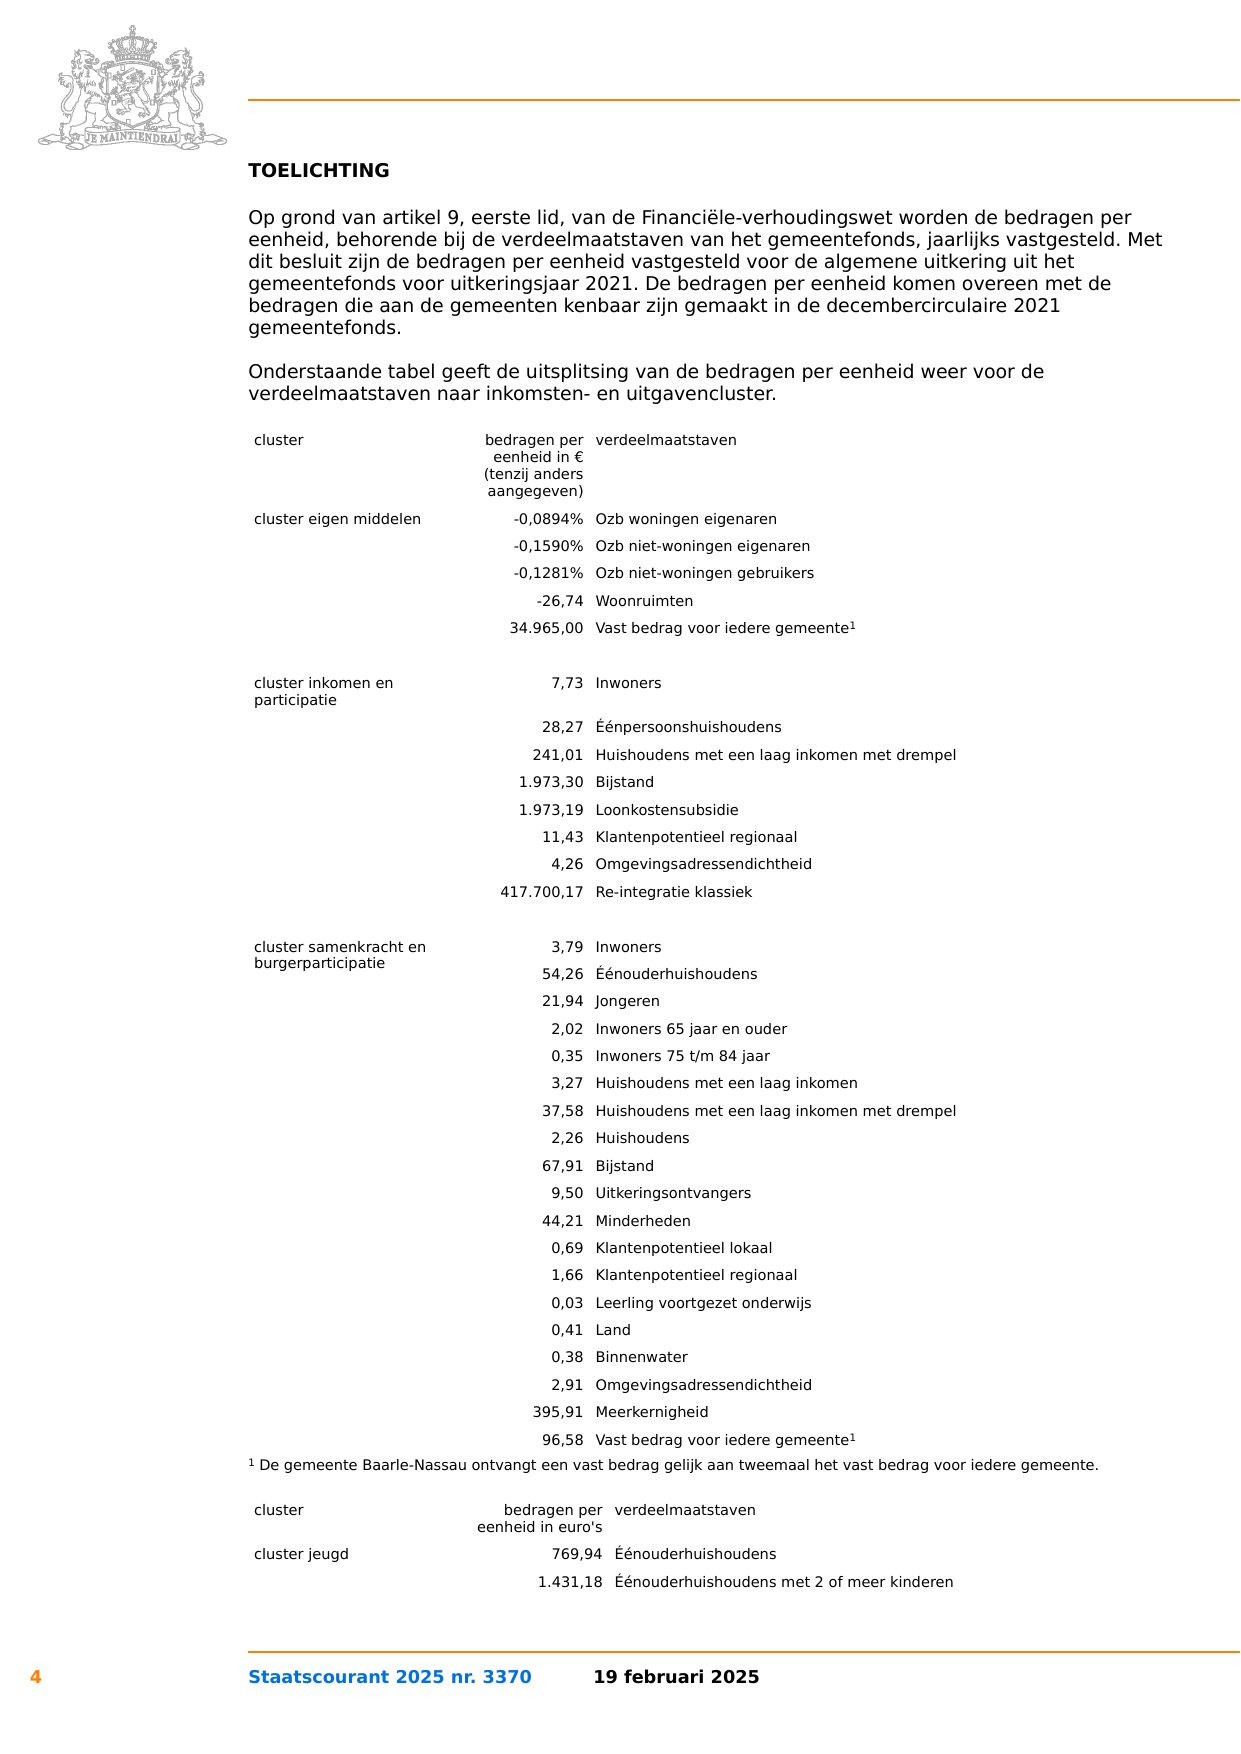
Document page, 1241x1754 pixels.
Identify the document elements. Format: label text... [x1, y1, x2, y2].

table_cell 96,58 [467, 1427, 589, 1453]
table_cell 7,73 [467, 670, 589, 713]
table_cell [249, 879, 466, 905]
table_cell [249, 1208, 466, 1234]
table_cell Klantenpotentieel regionaal [590, 1263, 1163, 1289]
table_cell 34.965,00 [467, 615, 589, 642]
table_header bedragen per eenheid in euro's [465, 1497, 608, 1540]
picture [38, 25, 227, 150]
table_cell 67,91 [467, 1153, 589, 1179]
table_cell [249, 643, 466, 669]
table_cell [467, 906, 589, 933]
subtitle TOELICHTING [248, 160, 1163, 182]
table_header cluster [249, 1497, 464, 1540]
table_header verdeelmaatstaven [609, 1497, 1163, 1540]
table_header bedragen per eenheid in € (tenzij anders aangegeven) [467, 428, 589, 505]
table_cell Inwoners [590, 934, 1163, 960]
table_cell 0,41 [467, 1317, 589, 1344]
table_cell [249, 852, 466, 878]
table_cell Jongeren [590, 989, 1163, 1015]
table_cell 0,38 [467, 1345, 589, 1371]
table_header verdeelmaatstaven [590, 428, 1163, 505]
table_cell [249, 1317, 466, 1344]
table_cell [249, 1153, 466, 1179]
table_cell Omgevingsadressendichtheid [590, 852, 1163, 878]
table_cell [249, 1263, 466, 1289]
table_cell Ozb niet-woningen gebruikers [590, 561, 1163, 587]
table_cell [249, 1180, 466, 1207]
table_cell [249, 561, 466, 587]
table_cell Omgevingsadressendichtheid [590, 1372, 1163, 1398]
table_cell 1.973,19 [467, 797, 589, 823]
table_cell 1.431,18 [465, 1569, 608, 1595]
table_cell Bijstand [590, 769, 1163, 796]
table_cell [249, 797, 466, 823]
table_cell [249, 1098, 466, 1124]
table_cell Leerling voortgezet onderwijs [590, 1290, 1163, 1316]
table_cell cluster jeugd [249, 1541, 464, 1568]
table_cell [249, 1235, 466, 1261]
table_cell Huishoudens met een laag inkomen [590, 1071, 1163, 1097]
table_cell 2,91 [467, 1372, 589, 1398]
table_cell [249, 1569, 464, 1595]
table_header cluster [249, 428, 466, 505]
table_cell Bijstand [590, 1153, 1163, 1179]
text Onderstaande tabel geeft de uitsplitsing van de bedragen per eenheid weer voor de verdeelmaatstaven naar inkomsten- en uitgavencluster. [248, 361, 1163, 404]
table_cell Meerkernigheid [590, 1400, 1163, 1426]
table_cell 37,58 [467, 1098, 589, 1124]
table_cell Éénpersoonshuishoudens [590, 715, 1163, 741]
table_cell Uitkeringsontvangers [590, 1180, 1163, 1207]
table_cell Huishoudens met een laag inkomen met drempel [590, 742, 1163, 768]
table_cell 1.973,30 [467, 769, 589, 796]
table_cell 4,26 [467, 852, 589, 878]
table_cell 54,26 [467, 961, 589, 987]
table_cell 241,01 [467, 742, 589, 768]
table_cell Éénouderhuishoudens [609, 1541, 1163, 1568]
table_cell [249, 588, 466, 614]
table_cell Vast bedrag voor iedere gemeente1 [590, 1427, 1163, 1453]
table_cell [590, 643, 1163, 669]
table_cell 3,79 [467, 934, 589, 960]
table_cell -26,74 [467, 588, 589, 614]
table_cell cluster inkomen en participatie [249, 670, 466, 713]
table_cell Loonkostensubsidie [590, 797, 1163, 823]
table_cell Inwoners [590, 670, 1163, 713]
text Op grond van artikel 9, eerste lid, van de Financiële-verhoudingswet worden de bedragen per eenheid, behorende bij de verdeelmaatstaven van het gemeentefonds, jaarlijks vastgesteld. Met dit besluit zijn de bedragen per eenheid vastgesteld voor de algemene uitkering uit het gemeentefonds voor uitkeringsjaar 2021. De bedragen per eenheid komen overeen met de bedragen die aan de gemeenten kenbaar zijn gemaakt in de decembercirculaire 2021 gemeentefonds. [248, 207, 1163, 339]
table_cell 44,21 [467, 1208, 589, 1234]
table_cell 0,03 [467, 1290, 589, 1316]
table_cell Minderheden [590, 1208, 1163, 1234]
table_cell [590, 906, 1163, 933]
table_cell Land [590, 1317, 1163, 1344]
table_cell [249, 715, 466, 741]
table_cell cluster eigen middelen [249, 506, 466, 532]
table_cell Vast bedrag voor iedere gemeente1 [590, 615, 1163, 642]
table_cell [249, 1290, 466, 1316]
table_cell cluster samenkracht en burgerparticipatie [249, 934, 466, 1015]
table_cell 9,50 [467, 1180, 589, 1207]
table_cell Woonruimten [590, 588, 1163, 614]
table_cell [249, 824, 466, 851]
table_cell Inwoners 65 jaar en ouder [590, 1016, 1163, 1042]
table_cell 0,69 [467, 1235, 589, 1261]
table_cell [249, 742, 466, 768]
table_cell Huishoudens met een laag inkomen met drempel [590, 1098, 1163, 1124]
table_cell Re-integratie klassiek [590, 879, 1163, 905]
table_cell 3,27 [467, 1071, 589, 1097]
table_cell Ozb niet-woningen eigenaren [590, 533, 1163, 559]
table_cell 21,94 [467, 989, 589, 1015]
table_cell 395,91 [467, 1400, 589, 1426]
table_cell 1,66 [467, 1263, 589, 1289]
table_cell [249, 533, 466, 559]
table_cell 2,02 [467, 1016, 589, 1042]
table_cell [249, 1427, 466, 1453]
table_cell [249, 1043, 466, 1070]
table_cell Huishoudens [590, 1126, 1163, 1152]
table_cell Klantenpotentieel regionaal [590, 824, 1163, 851]
table_cell Éénouderhuishoudens [590, 961, 1163, 987]
table_cell -0,0894% [467, 506, 589, 532]
table_cell Éénouderhuishoudens met 2 of meer kinderen [609, 1569, 1163, 1595]
table_cell 11,43 [467, 824, 589, 851]
table_cell [249, 1372, 466, 1398]
table_cell -0,1590% [467, 533, 589, 559]
table_cell 1 De gemeente Baarle-Nassau ontvangt een vast bedrag gelijk aan tweemaal het vast bedrag voor iedere gemeente. [248, 1454, 1163, 1474]
table_cell [467, 643, 589, 669]
table_cell [249, 1126, 466, 1152]
table_cell [249, 1016, 466, 1042]
table_cell [249, 769, 466, 796]
table_cell [249, 1071, 466, 1097]
table_cell [249, 1345, 466, 1371]
table_cell Inwoners 75 t/m 84 jaar [590, 1043, 1163, 1070]
table_cell 0,35 [467, 1043, 589, 1070]
table_cell -0,1281% [467, 561, 589, 587]
table_cell 769,94 [465, 1541, 608, 1568]
table_cell Klantenpotentieel lokaal [590, 1235, 1163, 1261]
table_cell [249, 615, 466, 642]
table_cell [249, 906, 466, 933]
table_cell 417.700,17 [467, 879, 589, 905]
table_cell Binnenwater [590, 1345, 1163, 1371]
table_cell [249, 1400, 466, 1426]
table_cell 2,26 [467, 1126, 589, 1152]
table_cell Ozb woningen eigenaren [590, 506, 1163, 532]
table_cell 28,27 [467, 715, 589, 741]
